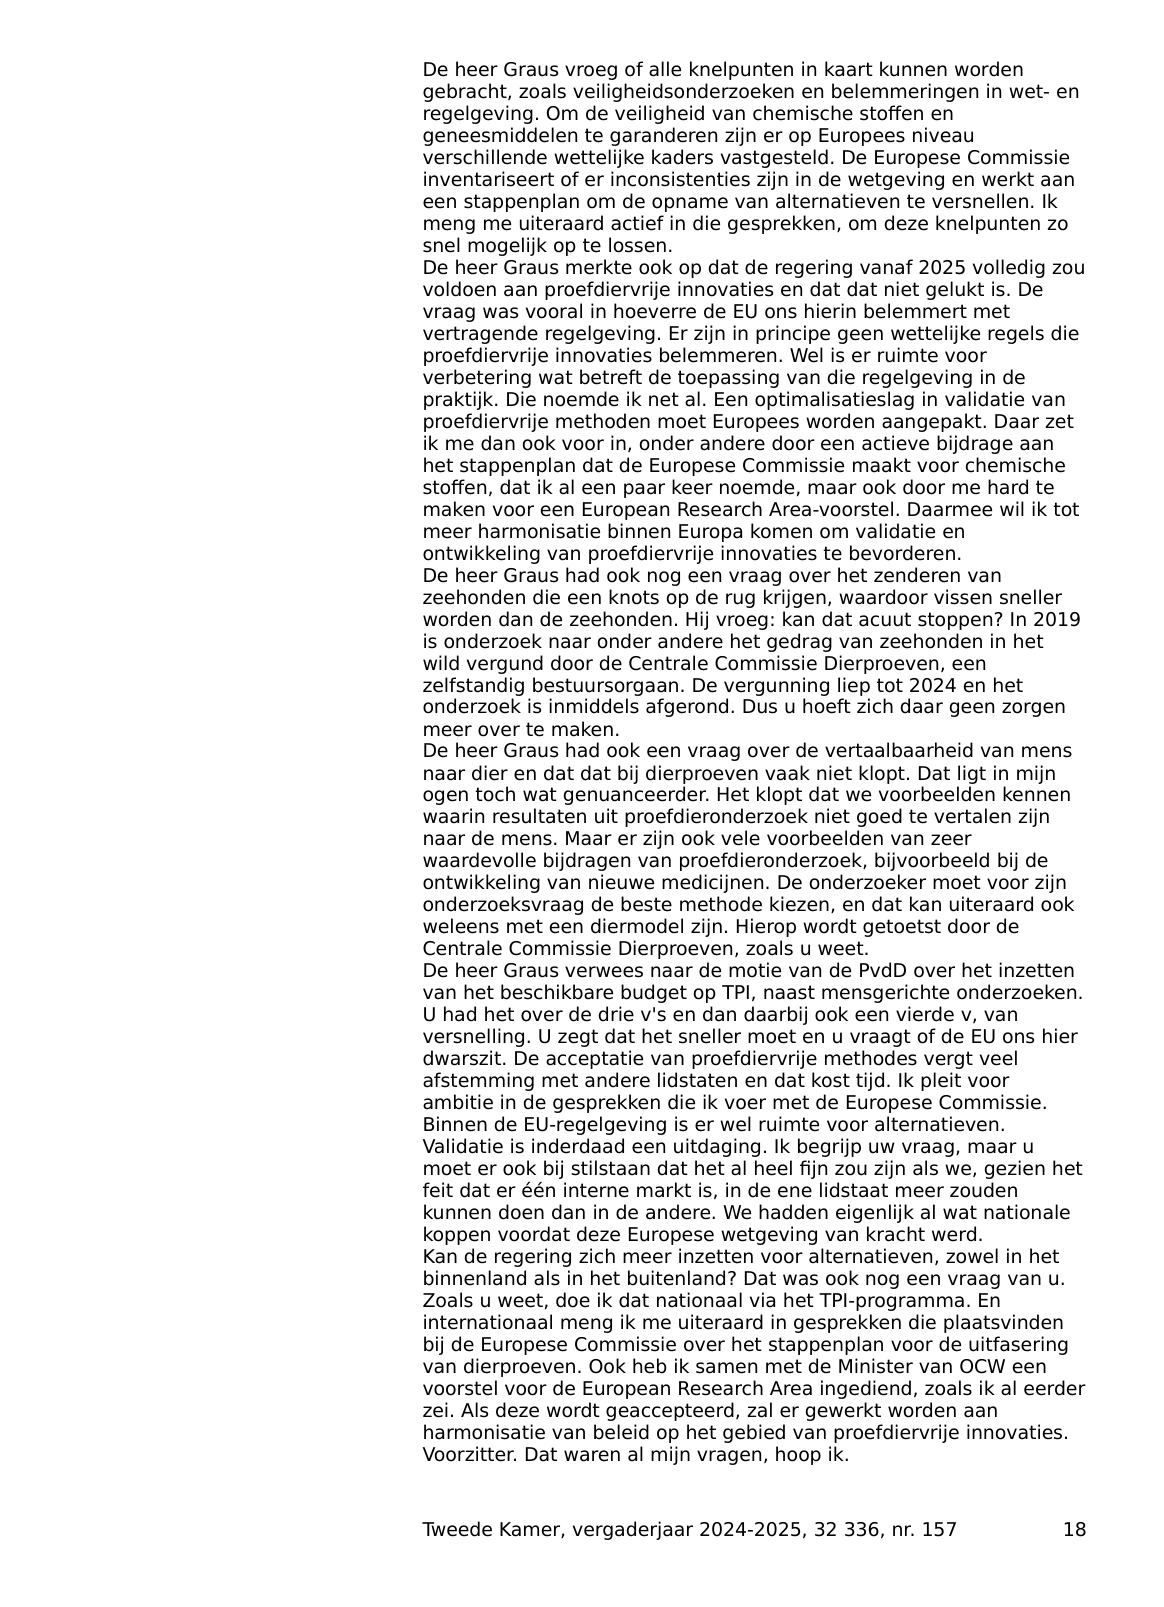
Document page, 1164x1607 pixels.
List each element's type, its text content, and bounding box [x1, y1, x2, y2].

text De heer Graus vroeg of alle knelpunten in kaart kunnen worden gebracht, zoals veiligheidsonderzoeken en belemmeringen in wet- en regelgeving. Om de veiligheid van chemische stoffen en geneesmiddelen te garanderen zijn er op Europees niveau verschillende wettelijke kaders vastgesteld. De Europese Commissie inventariseert of er inconsistenties zijn in de wetgeving en werkt aan een stappenplan om de opname van alternatieven te versnellen. Ik meng me uiteraard actief in die gesprekken, om deze knelpunten zo snel mogelijk op te lossen. [422, 59, 1087, 257]
text De heer Graus had ook nog een vraag over het zenderen van zeehonden die een knots op de rug krijgen, waardoor vissen sneller worden dan de zeehonden. Hij vroeg: kan dat acuut stoppen? In 2019 is onderzoek naar onder andere het gedrag van zeehonden in het wild vergund door de Centrale Commissie Dierproeven, een zelfstandig bestuursorgaan. De vergunning liep tot 2024 en het onderzoek is inmiddels afgerond. Dus u hoeft zich daar geen zorgen meer over te maken. [422, 564, 1087, 740]
text De heer Graus merkte ook op dat de regering vanaf 2025 volledig zou voldoen aan proefdiervrije innovaties en dat dat niet gelukt is. De vraag was vooral in hoeverre de EU ons hierin belemmert met vertragende regelgeving. Er zijn in principe geen wettelijke regels die proefdiervrije innovaties belemmeren. Wel is er ruimte voor verbetering wat betreft de toepassing van die regelgeving in de praktijk. Die noemde ik net al. Een optimalisatieslag in validatie van proefdiervrije methoden moet Europees worden aangepakt. Daar zet ik me dan ook voor in, onder andere door een actieve bijdrage aan het stappenplan dat de Europese Commissie maakt voor chemische stoffen, dat ik al een paar keer noemde, maar ook door me hard te maken voor een European Research Area-voorstel. Daarmee wil ik tot meer harmonisatie binnen Europa komen om validatie en ontwikkeling van proefdiervrije innovaties te bevorderen. [422, 257, 1087, 564]
text Kan de regering zich meer inzetten voor alternatieven, zowel in het binnenland als in het buitenland? Dat was ook nog een vraag van u. Zoals u weet, doe ik dat nationaal via het TPI-programma. En internationaal meng ik me uiteraard in gesprekken die plaatsvinden bij de Europese Commissie over het stappenplan voor de uitfasering van dierproeven. Ook heb ik samen met de Minister van OCW een voorstel voor de European Research Area ingediend, zoals ik al eerder zei. Als deze wordt geaccepteerd, zal er gewerkt worden aan harmonisatie van beleid op het gebied van proefdiervrije innovaties. [422, 1246, 1087, 1444]
text De heer Graus had ook een vraag over de vertaalbaarheid van mens naar dier en dat dat bij dierproeven vaak niet klopt. Dat ligt in mijn ogen toch wat genuanceerder. Het klopt dat we voorbeelden kennen waarin resultaten uit proefdieronderzoek niet goed te vertalen zijn naar de mens. Maar er zijn ook vele voorbeelden van zeer waardevolle bijdragen van proefdieronderzoek, bijvoorbeeld bij de ontwikkeling van nieuwe medicijnen. De onderzoeker moet voor zijn onderzoeksvraag de beste methode kiezen, en dat kan uiteraard ook weleens met een diermodel zijn. Hierop wordt getoetst door de Centrale Commissie Dierproeven, zoals u weet. [422, 740, 1087, 960]
text De heer Graus verwees naar de motie van de PvdD over het inzetten van het beschikbare budget op TPI, naast mensgerichte onderzoeken. U had het over de drie v's en dan daarbij ook een vierde v, van versnelling. U zegt dat het sneller moet en u vraagt of de EU ons hier dwarszit. De acceptatie van proefdiervrije methodes vergt veel afstemming met andere lidstaten en dat kost tijd. Ik pleit voor ambitie in de gesprekken die ik voer met de Europese Commissie. Binnen de EU-regelgeving is er wel ruimte voor alternatieven. Validatie is inderdaad een uitdaging. Ik begrijp uw vraag, maar u moet er ook bij stilstaan dat het al heel fijn zou zijn als we, gezien het feit dat er één interne markt is, in de ene lidstaat meer zouden kunnen doen dan in de andere. We hadden eigenlijk al wat nationale koppen voordat deze Europese wetgeving van kracht werd. [422, 960, 1087, 1246]
text Voorzitter. Dat waren al mijn vragen, hoop ik. [422, 1444, 1087, 1466]
